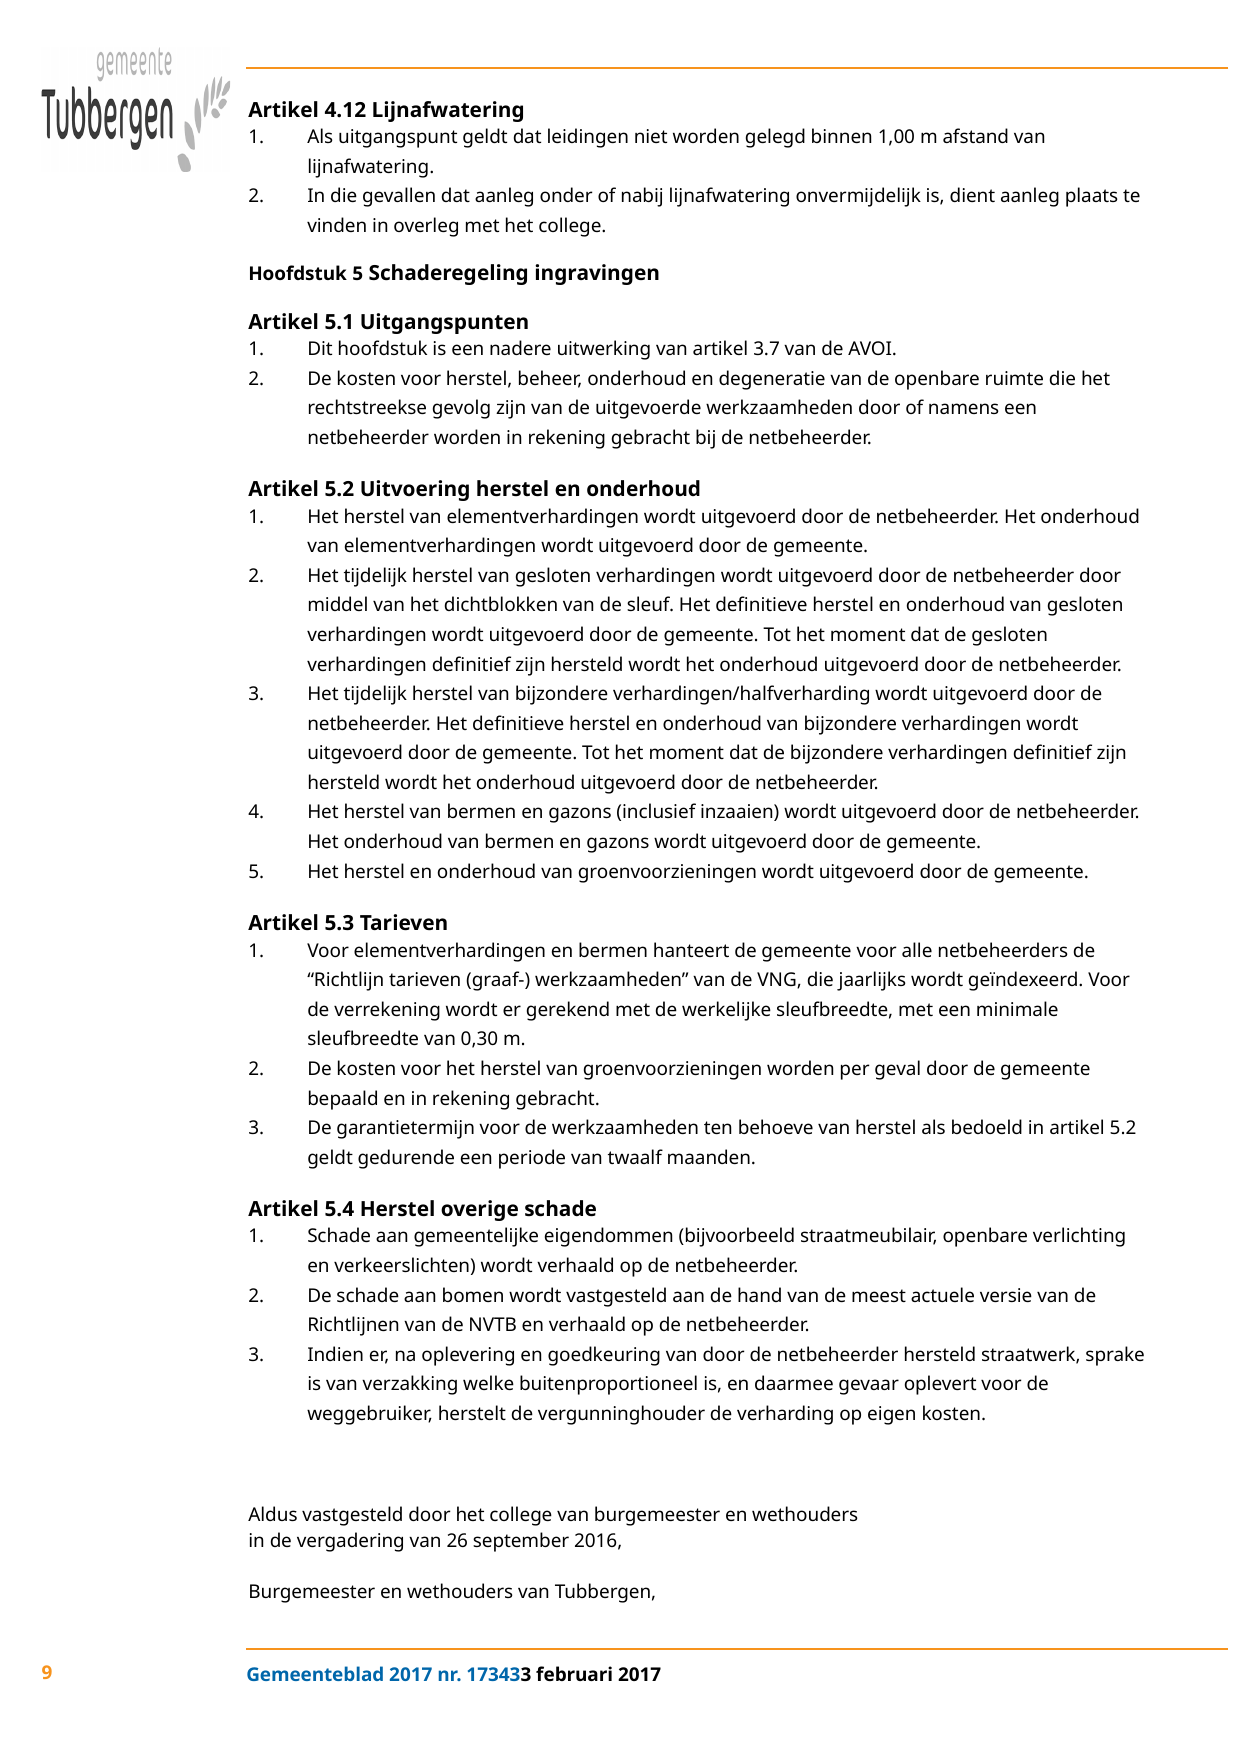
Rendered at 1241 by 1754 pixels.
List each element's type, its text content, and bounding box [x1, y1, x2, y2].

text Burgemeester en wethouders van Tubbergen, [248, 1578, 1152, 1604]
list Als uitgangspunt geldt dat leidingen niet worden gelegd binnen 1,00 m afstand van lijnafwatering. [248, 123, 1152, 178]
list Schade aan gemeentelijke eigendommen (bijvoorbeeld straatmeubilair, openbare verlichting en verkeerslichten) wordt verhaald op de netbeheerder. [248, 1223, 1152, 1278]
list De garantietermijn voor de werkzaamheden ten behoeve van herstel als bedoeld in artikel 5.2 geldt gedurende een periode van twaalf maanden. [248, 1114, 1152, 1169]
text Hoofdstuk 5 Schaderegeling ingravingen [248, 258, 1152, 286]
text in de vergadering van 26 september 2016, [248, 1527, 1152, 1553]
list Het tijdelijk herstel van gesloten verhardingen wordt uitgevoerd door de netbeheerder door middel van het dichtblokken van de sleuf. Het definitieve herstel en onderhoud van gesloten verhardingen wordt uitgevoerd door de gemeente. Tot het moment dat de gesloten verhardingen definitief zijn hersteld wordt het onderhoud uitgevoerd door de netbeheerder. [248, 562, 1152, 677]
list De kosten voor het herstel van groenvoorzieningen worden per geval door de gemeente bepaald en in rekening gebracht. [248, 1055, 1152, 1110]
list De schade aan bomen wordt vastgesteld aan de hand van de meest actuele versie van de Richtlijnen van de NVTB en verhaald op de netbeheerder. [248, 1282, 1152, 1337]
text Artikel 5.2 Uitvoering herstel en onderhoud [248, 474, 1152, 503]
text Aldus vastgesteld door het college van burgemeester en wethouders [248, 1501, 1152, 1527]
list Dit hoofdstuk is een nadere uitwerking van artikel 3.7 van de AVOI. [248, 335, 1152, 361]
list Het herstel en onderhoud van groenvoorzieningen wordt uitgevoerd door de gemeente. [248, 858, 1152, 884]
list Voor elementverhardingen en bermen hanteert de gemeente voor alle netbeheerders de “Richtlijn tarieven (graaf-) werkzaamheden” van de VNG, die jaarlijks wordt geïndexeerd. Voor de verrekening wordt er gerekend met de werkelijke sleufbreedte, met een minimale sleufbreedte van 0,30 m. [248, 937, 1152, 1051]
list Het herstel van elementverhardingen wordt uitgevoerd door de netbeheerder. Het onderhoud van elementverhardingen wordt uitgevoerd door de gemeente. [248, 503, 1152, 558]
text Artikel 5.3 Tarieven [248, 908, 1152, 937]
text Artikel 5.4 Herstel overige schade [248, 1194, 1152, 1223]
list De kosten voor herstel, beheer, onderhoud en degeneratie van de openbare ruimte die het rechtstreekse gevolg zijn van de uitgevoerde werkzaamheden door of namens een netbeheerder worden in rekening gebracht bij de netbeheerder. [248, 365, 1152, 450]
list In die gevallen dat aanleg onder of nabij lijnafwatering onvermijdelijk is, dient aanleg plaats te vinden in overleg met het college. [248, 182, 1152, 238]
list Het herstel van bermen en gazons (inclusief inzaaien) wordt uitgevoerd door de netbeheerder. Het onderhoud van bermen en gazons wordt uitgevoerd door de gemeente. [248, 799, 1152, 854]
text Artikel 4.12 Lijnafwatering [248, 95, 1152, 123]
text Artikel 5.1 Uitgangspunten [248, 307, 1152, 335]
list Het tijdelijk herstel van bijzondere verhardingen/halfverharding wordt uitgevoerd door de netbeheerder. Het definitieve herstel en onderhoud van bijzondere verhardingen wordt uitgevoerd door de gemeente. Tot het moment dat de bijzondere verhardingen definitief zijn hersteld wordt het onderhoud uitgevoerd door de netbeheerder. [248, 680, 1152, 795]
picture [41, 47, 231, 172]
list Indien er, na oplevering en goedkeuring van door de netbeheerder hersteld straatwerk, sprake is van verzakking welke buitenproportioneel is, en daarmee gevaar oplevert voor de weggebruiker, herstelt de vergunninghouder de verharding op eigen kosten. [248, 1341, 1152, 1426]
